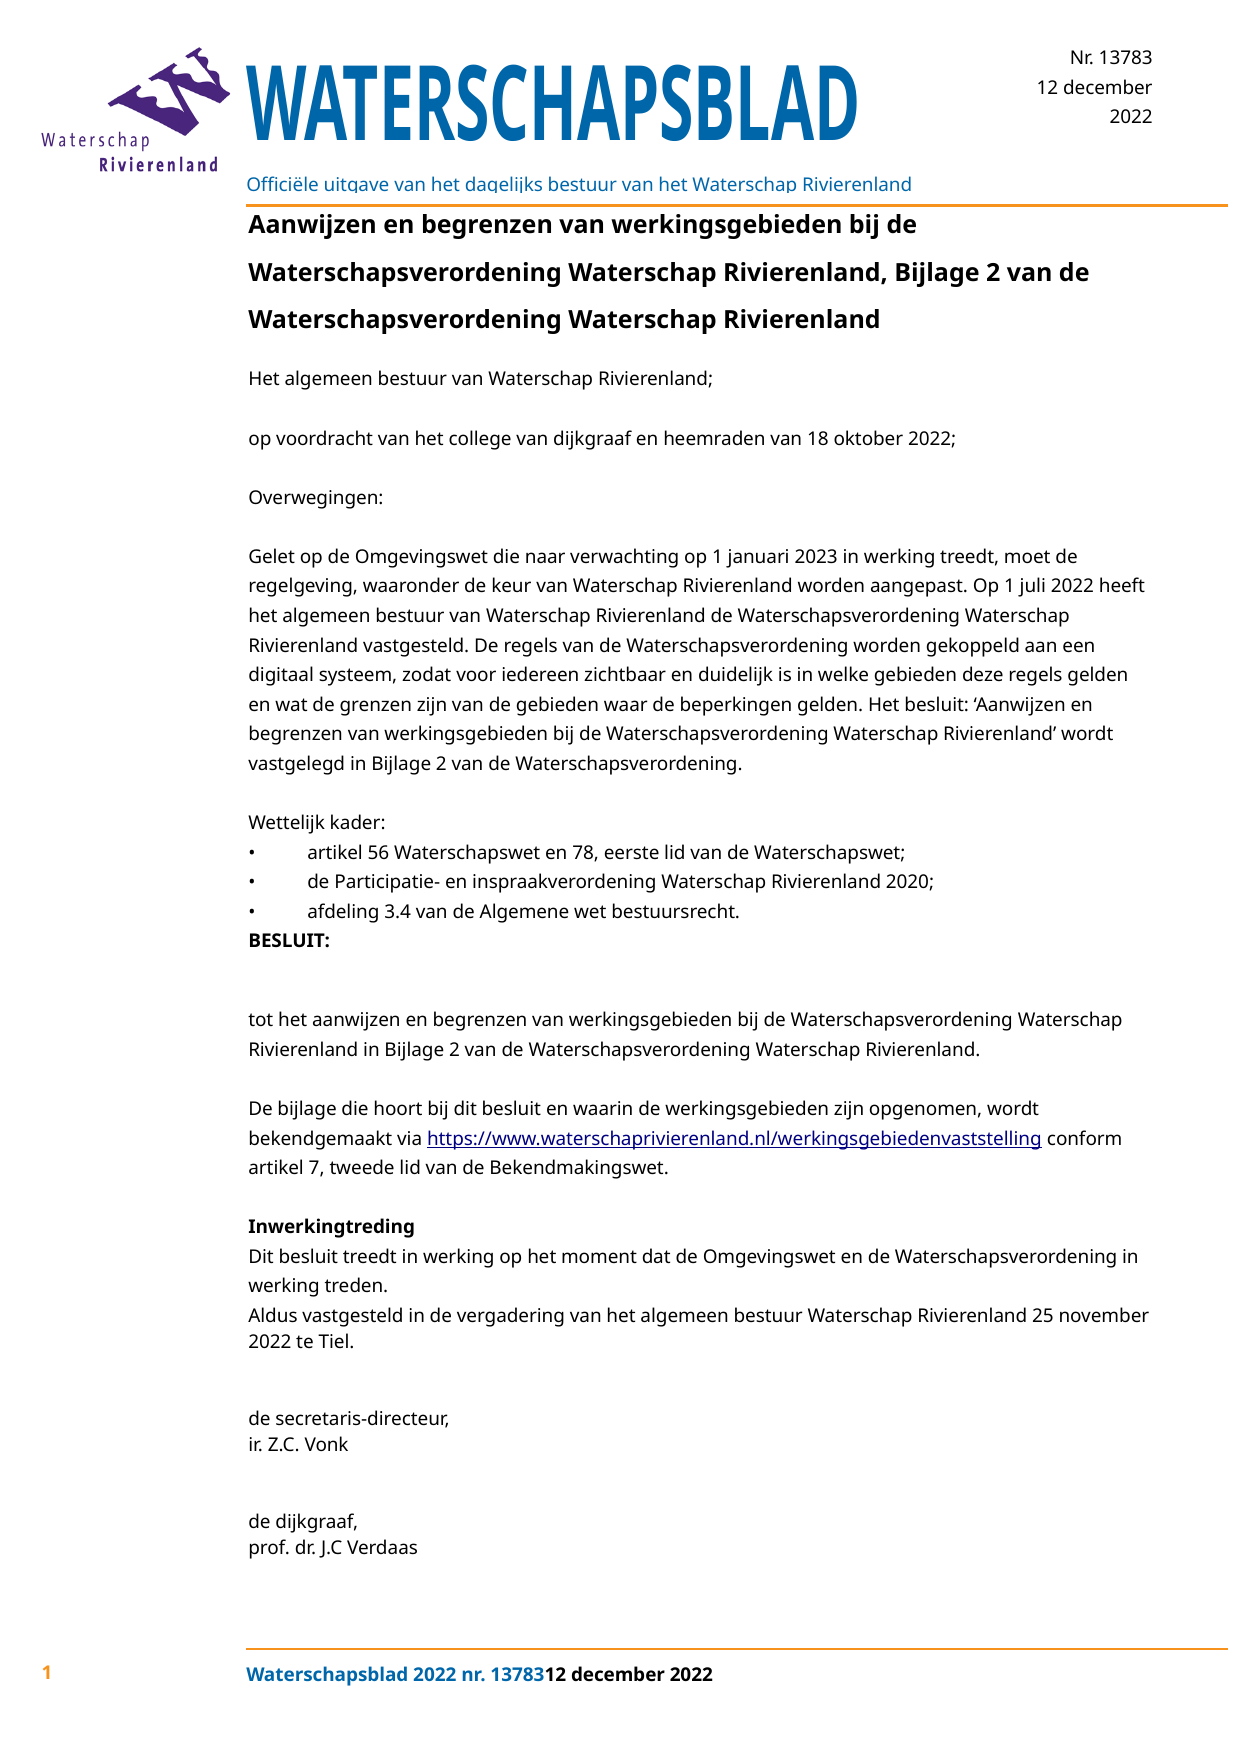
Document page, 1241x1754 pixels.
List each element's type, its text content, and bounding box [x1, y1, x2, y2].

text Het algemeen bestuur van Waterschap Rivierenland; [248, 366, 1152, 391]
list de Participatie- en inspraakverordening Waterschap Rivierenland 2020; [248, 868, 1152, 894]
text de secretaris-directeur, [248, 1405, 1152, 1431]
text op voordracht van het college van dijkgraaf en heemraden van 18 oktober 2022; [248, 425, 1152, 450]
text Gelet op de Omgevingswet die naar verwachting op 1 januari 2023 in werking treedt, moet de regelgeving, waaronder de keur van Waterschap Rivierenland worden aangepast. Op 1 juli 2022 heeft het algemeen bestuur van Waterschap Rivierenland de Waterschapsverordening Waterschap Rivierenland vastgesteld. De regels van de Waterschapsverordening worden gekoppeld aan een digitaal systeem, zodat voor iedereen zichtbaar en duidelijk is in welke gebieden deze regels gelden en wat de grenzen zijn van de gebieden waar de beperkingen gelden. Het besluit: ‘Aanwijzen en begrenzen van werkingsgebieden bij de Waterschapsverordening Waterschap Rivierenland’ wordt vastgelegd in Bijlage 2 van de Waterschapsverordening. [248, 543, 1152, 776]
picture [41, 47, 231, 172]
text Inwerkingtreding [248, 1213, 1152, 1239]
text Overwegingen: [248, 484, 1152, 509]
text BESLUIT: [248, 928, 1152, 953]
text Aldus vastgesteld in de vergadering van het algemeen bestuur Waterschap Rivierenland 25 november 2022 te Tiel. [248, 1302, 1152, 1354]
list afdeling 3.4 van de Algemene wet bestuursrecht. [248, 898, 1152, 924]
text Dit besluit treedt in werking op het moment dat de Omgevingswet en de Waterschapsverordening in werking treden. [248, 1243, 1152, 1298]
text De bijlage die hoort bij dit besluit en waarin de werkingsgebieden zijn opgenomen, wordt bekendgemaakt via https://www.waterschaprivierenland.nl/werkingsgebiedenvaststelling conform artikel 7, tweede lid van de Bekendmakingswet. [248, 1095, 1152, 1180]
text de dijkgraaf, [248, 1508, 1152, 1534]
text Aanwijzen en begrenzen van werkingsgebieden bij de Waterschapsverordening Waterschap Rivierenland, Bijlage 2 van de Waterschapsverordening Waterschap Rivierenland [248, 207, 1152, 336]
text ir. Z.C. Vonk [248, 1431, 1152, 1457]
text tot het aanwijzen en begrenzen van werkingsgebieden bij de Waterschapsverordening Waterschap Rivierenland in Bijlage 2 van de Waterschapsverordening Waterschap Rivierenland. [248, 1006, 1152, 1062]
list artikel 56 Waterschapswet en 78, eerste lid van de Waterschapswet; [248, 839, 1152, 864]
text Wettelijk kader: [248, 809, 1152, 835]
text prof. dr. J.C Verdaas [248, 1534, 1152, 1559]
